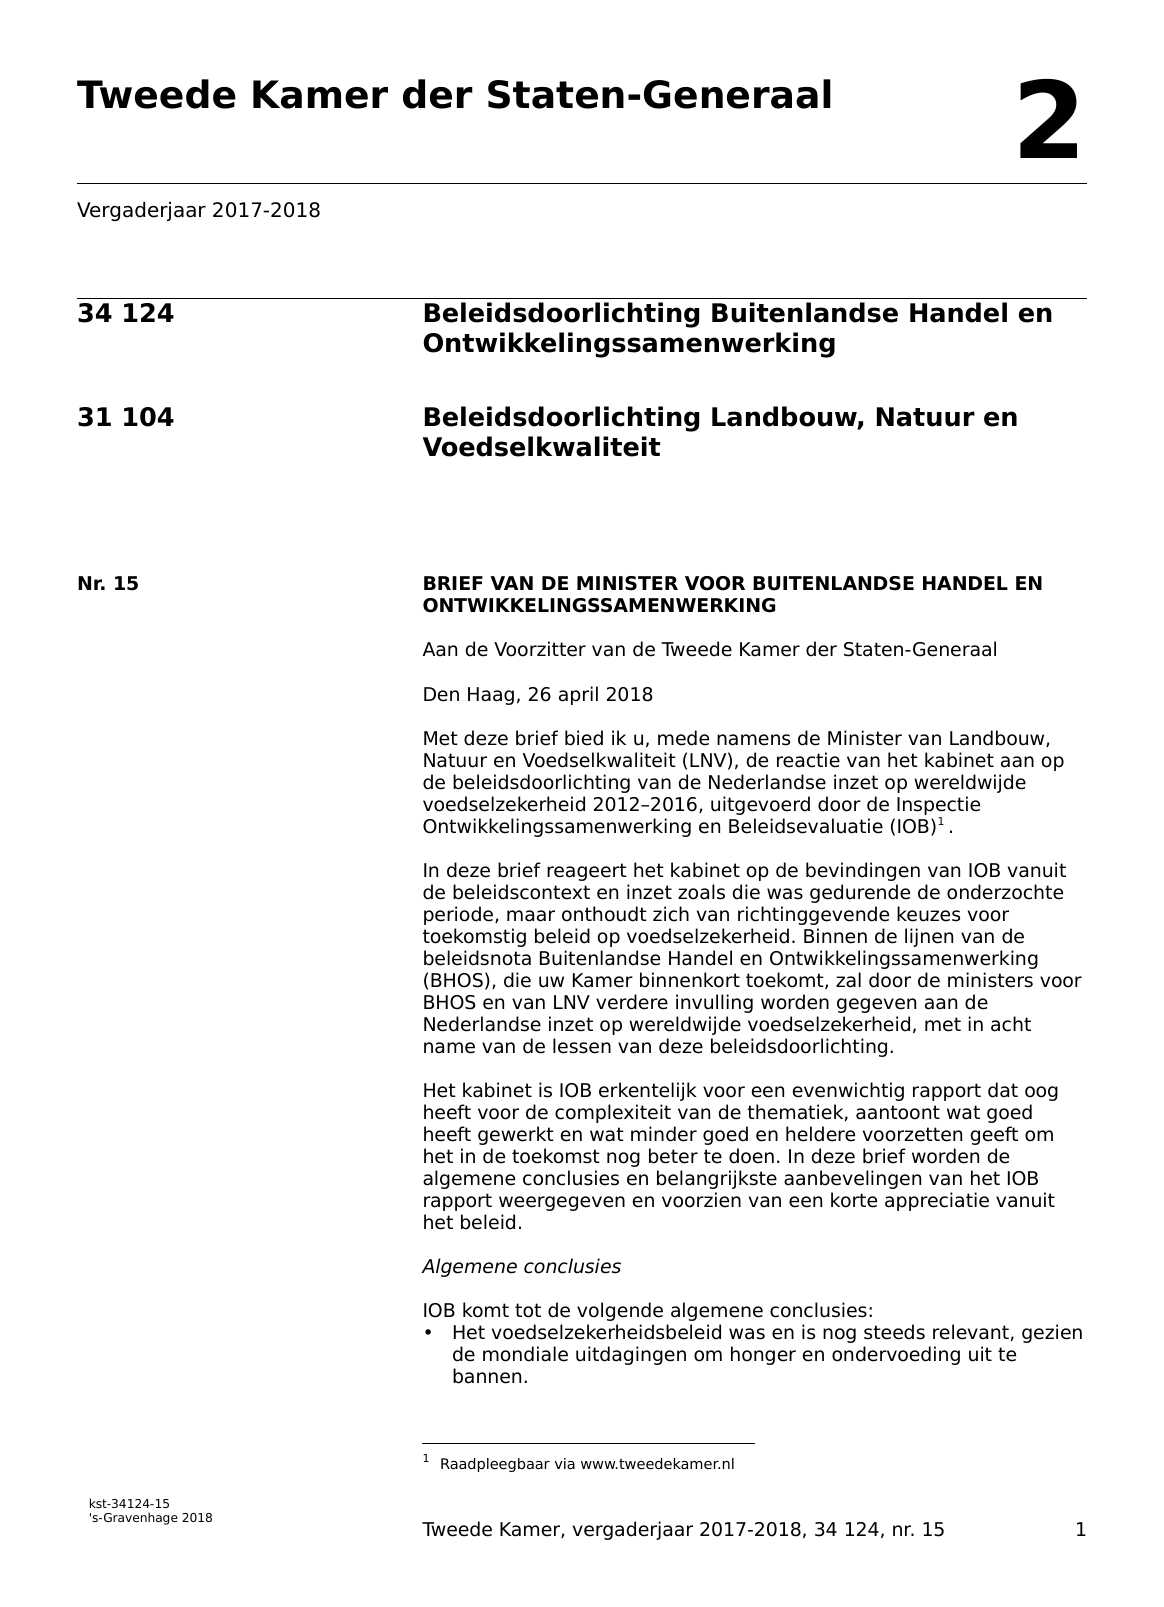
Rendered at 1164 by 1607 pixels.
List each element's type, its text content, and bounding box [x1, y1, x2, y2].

table_cell Vergaderjaar 2017-2018 [77, 184, 1087, 298]
text 's-Gravenhage 2018 [88, 1511, 323, 1525]
table_header Tweede Kamer der Staten-Generaal [77, 59, 886, 183]
table_header 2 [886, 59, 1087, 183]
subtitle 31 104 Beleidsdoorlichting Landbouw, Natuur en Voedselkwaliteit [77, 403, 1087, 462]
text Met deze brief bied ik u, mede namens de Minister van Landbouw, Natuur en Voedselkwaliteit (LNV), de reactie van het kabinet aan op de beleidsdoorlichting van de Nederlandse inzet op wereldwijde voedselzekerheid 2012–2016, uitgevoerd door de Inspectie Ontwikkelingssamenwerking en Beleidsevaluatie (IOB). [422, 728, 1087, 837]
text Het kabinet is IOB erkentelijk voor een evenwichtig rapport dat oog heeft voor de complexiteit van de thematiek, aantoont wat goed heeft gewerkt en wat minder goed en heldere voorzetten geeft om het in de toekomst nog beter te doen. In deze brief worden de algemene conclusies en belangrijkste aanbevelingen van het IOB rapport weergegeven en voorzien van een korte appreciatie vanuit het beleid. [422, 1080, 1087, 1233]
text Aan de Voorzitter van de Tweede Kamer der Staten-Generaal [422, 639, 1087, 661]
text • Het voedselzekerheidsbeleid was en is nog steeds relevant, gezien de mondiale uitdagingen om honger en ondervoeding uit te bannen. [422, 1322, 1087, 1388]
subtitle 34 124 Beleidsdoorlichting Buitenlandse Handel en Ontwikkelingssamenwerking [77, 299, 1087, 358]
text kst-34124-15 [88, 1497, 323, 1511]
subtitle Algemene conclusies [422, 1256, 1087, 1278]
text In deze brief reageert het kabinet op de bevindingen van IOB vanuit de beleidscontext en inzet zoals die was gedurende de onderzochte periode, maar onthoudt zich van richtinggevende keuzes voor toekomstig beleid op voedselzekerheid. Binnen de lijnen van de beleidsnota Buitenlandse Handel en Ontwikkelingssamenwerking (BHOS), die uw Kamer binnenkort toekomt, zal door de ministers voor BHOS en van LNV verdere invulling worden gegeven aan de Nederlandse inzet op wereldwijde voedselzekerheid, met in acht name van de lessen van deze beleidsdoorlichting. [422, 860, 1087, 1057]
text Den Haag, 26 april 2018 [422, 683, 1087, 705]
text Raadpleegbaar via www.tweedekamer.nl [422, 1452, 1087, 1474]
text IOB komt tot de volgende algemene conclusies: [422, 1300, 1087, 1322]
subtitle Nr. 15 BRIEF VAN DE MINISTER VOOR BUITENLANDSE HANDEL EN ONTWIKKELINGSSAMENWERKING [77, 573, 1087, 617]
